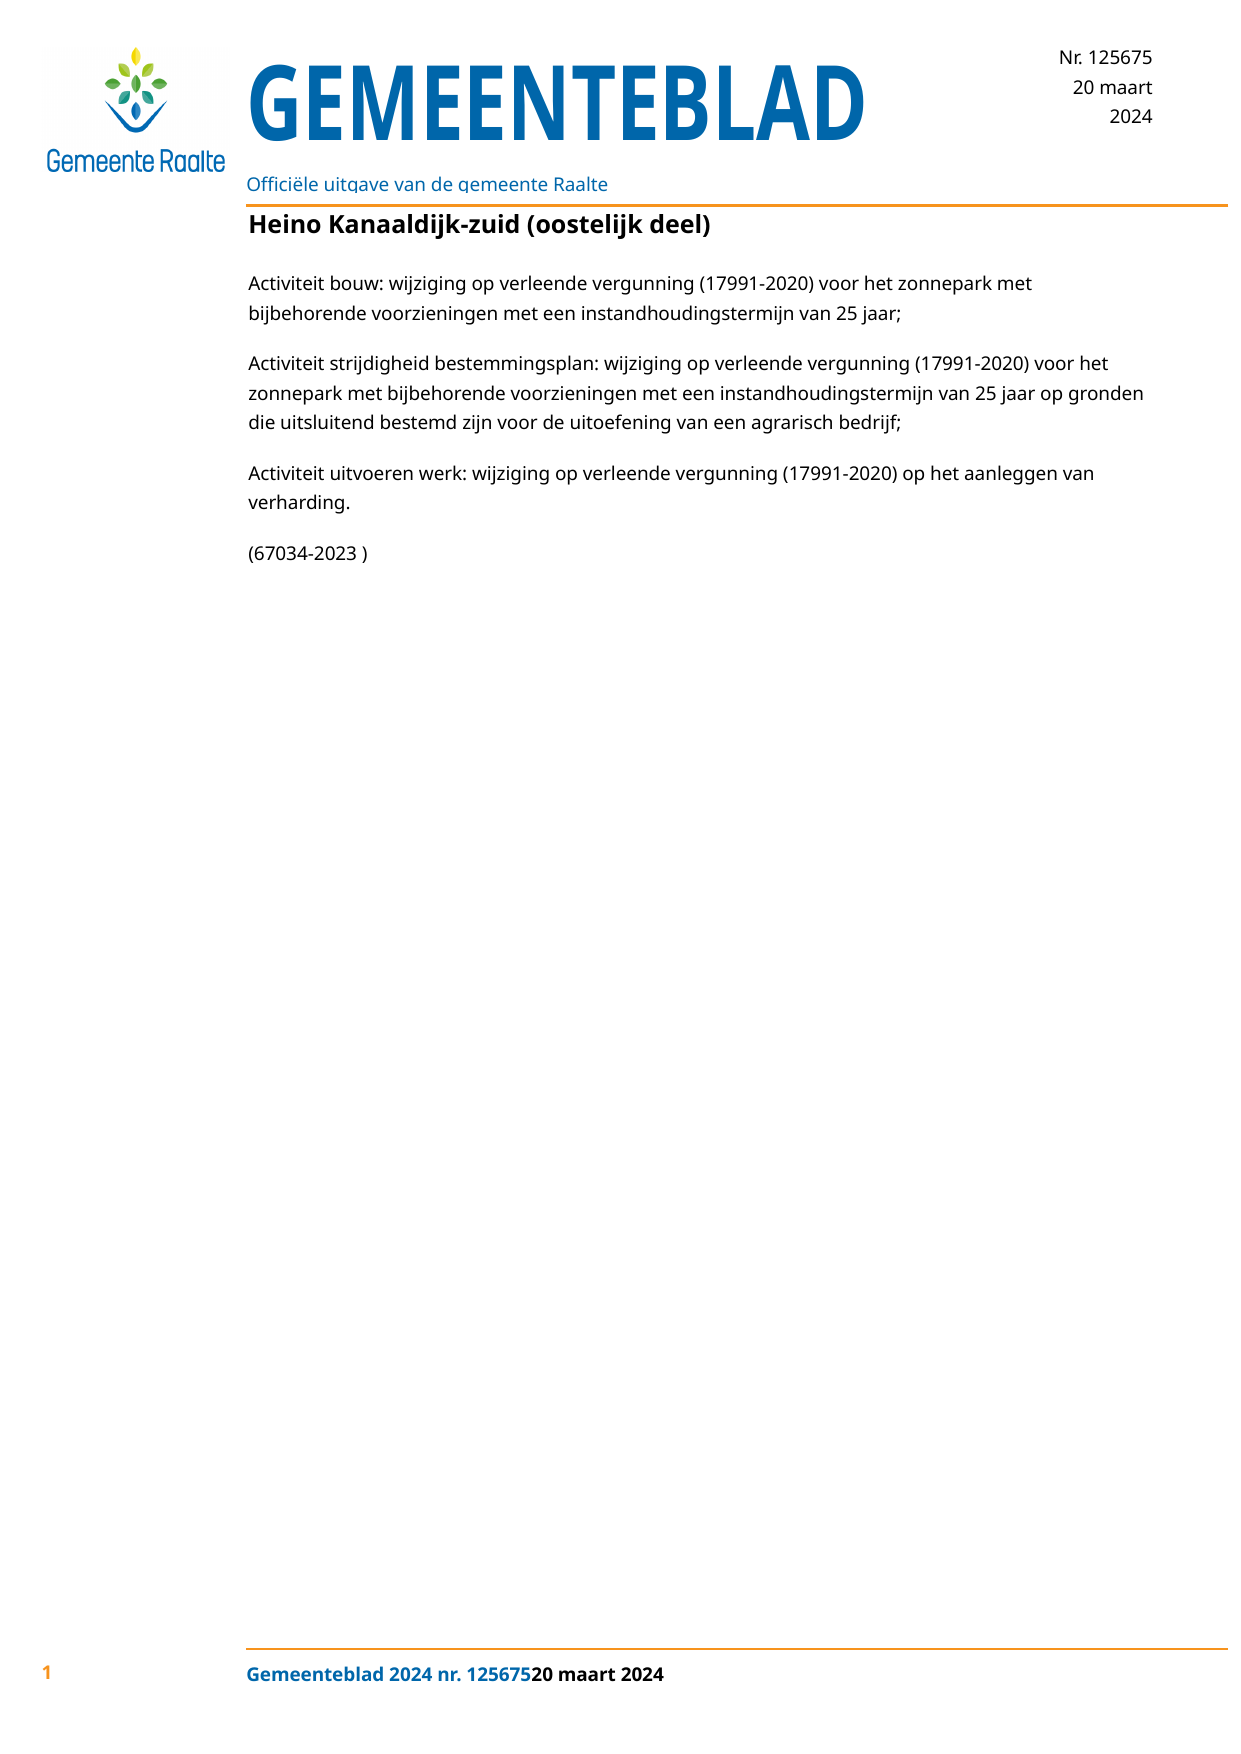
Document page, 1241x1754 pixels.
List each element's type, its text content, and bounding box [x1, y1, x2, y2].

text Activiteit bouw: wijziging op verleende vergunning (17991-2020) voor het zonnepark met bijbehorende voorzieningen met een instandhoudingstermijn van 25 jaar; [248, 270, 1152, 326]
text (67034-2023 ) [248, 540, 1152, 566]
text Heino Kanaaldijk-zuid (oostelijk deel) [248, 207, 1152, 241]
picture [41, 47, 231, 172]
text Activiteit strijdigheid bestemmingsplan: wijziging op verleende vergunning (17991-2020) voor het zonnepark met bijbehorende voorzieningen met een instandhoudingstermijn van 25 jaar op gronden die uitsluitend bestemd zijn voor de uitoefening van een agrarisch bedrijf; [248, 350, 1152, 435]
text Activiteit uitvoeren werk: wijziging op verleende vergunning (17991-2020) op het aanleggen van verharding. [248, 460, 1152, 515]
